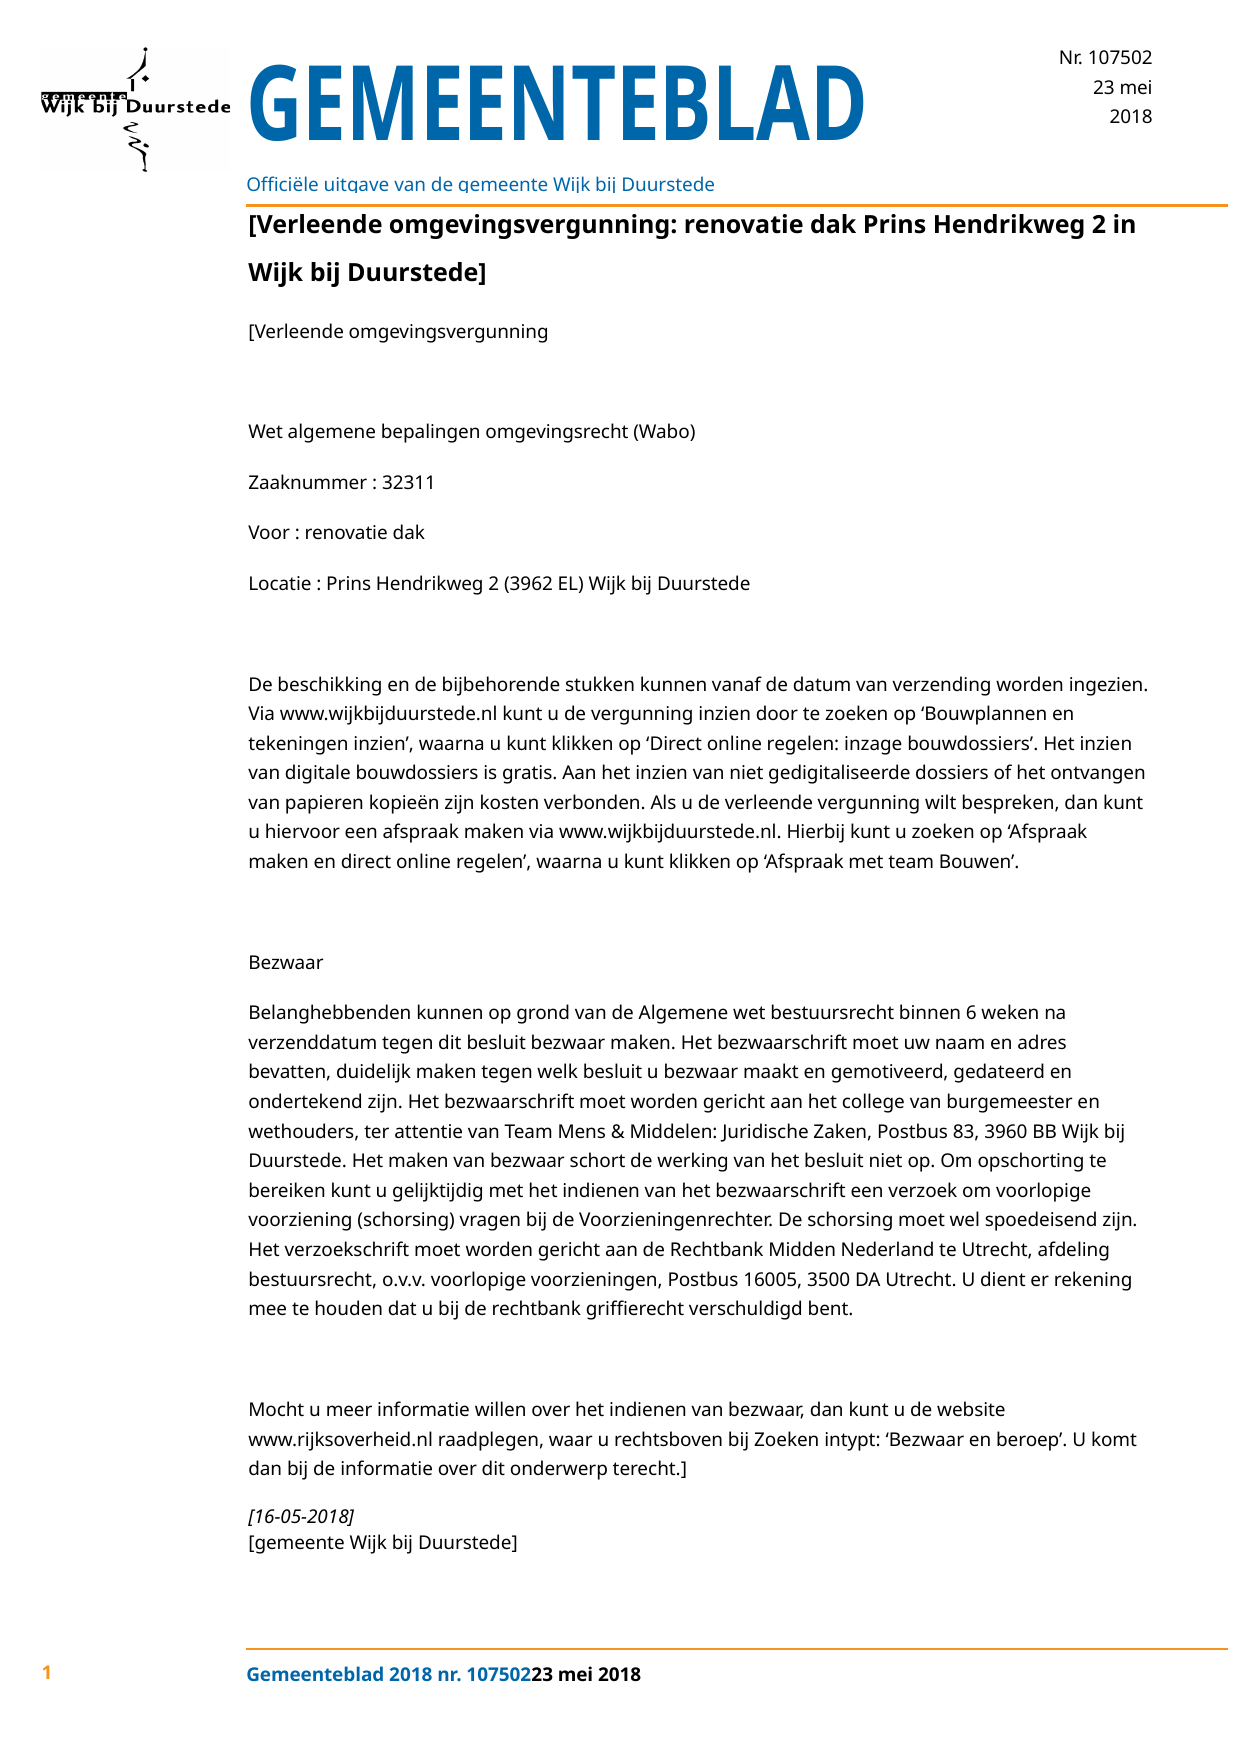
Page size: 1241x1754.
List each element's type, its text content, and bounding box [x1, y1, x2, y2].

text Bezwaar [248, 949, 1152, 975]
text [gemeente Wijk bij Duurstede] [248, 1529, 1152, 1555]
text [Verleende omgevingsvergunning [248, 318, 1152, 344]
text [16-05-2018] [248, 1503, 1152, 1529]
picture [41, 47, 231, 172]
text Belanghebbenden kunnen op grond van de Algemene wet bestuursrecht binnen 6 weken na verzenddatum tegen dit besluit bezwaar maken. Het bezwaarschrift moet uw naam en adres bevatten, duidelijk maken tegen welk besluit u bezwaar maakt en gemotiveerd, gedateerd en ondertekend zijn. Het bezwaarschrift moet worden gericht aan het college van burgemeester en wethouders, ter attentie van Team Mens & Middelen: Juridische Zaken, Postbus 83, 3960 BB Wijk bij Duurstede. Het maken van bezwaar schort de werking van het besluit niet op. Om opschorting te bereiken kunt u gelijktijdig met het indienen van het bezwaarschrift een verzoek om voorlopige voorziening (schorsing) vragen bij de Voorzieningenrechter. De schorsing moet wel spoedeisend zijn. Het verzoekschrift moet worden gericht aan de Rechtbank Midden Nederland te Utrecht, afdeling bestuursrecht, o.v.v. voorlopige voorzieningen, Postbus 16005, 3500 DA Utrecht. U dient er rekening mee te houden dat u bij de rechtbank griffierecht verschuldigd bent. [248, 999, 1152, 1321]
text [Verleende omgevingsvergunning: renovatie dak Prins Hendrikweg 2 in Wijk bij Duurstede] [248, 207, 1152, 288]
text Zaaknummer : 32311 [248, 469, 1152, 495]
text Wet algemene bepalingen omgevingsrecht (Wabo) [248, 419, 1152, 444]
text Mocht u meer informatie willen over het indienen van bezwaar, dan kunt u de website www.rijksoverheid.nl raadplegen, waar u rechtsboven bij Zoeken intypt: ‘Bezwaar en beroep’. U komt dan bij de informatie over dit onderwerp terecht.] [248, 1396, 1152, 1481]
text Locatie : Prins Hendrikweg 2 (3962 EL) Wijk bij Duurstede [248, 570, 1152, 596]
text De beschikking en de bijbehorende stukken kunnen vanaf de datum van verzending worden ingezien. Via www.wijkbijduurstede.nl kunt u de vergunning inzien door te zoeken op ‘Bouwplannen en tekeningen inzien’, waarna u kunt klikken op ‘Direct online regelen: inzage bouwdossiers’. Het inzien van digitale bouwdossiers is gratis. Aan het inzien van niet gedigitaliseerde dossiers of het ontvangen van papieren kopieën zijn kosten verbonden. Als u de verleende vergunning wilt bespreken, dan kunt u hiervoor een afspraak maken via www.wijkbijduurstede.nl. Hierbij kunt u zoeken op ‘Afspraak maken en direct online regelen’, waarna u kunt klikken op ‘Afspraak met team Bouwen’. [248, 671, 1152, 874]
text Voor : renovatie dak [248, 519, 1152, 545]
